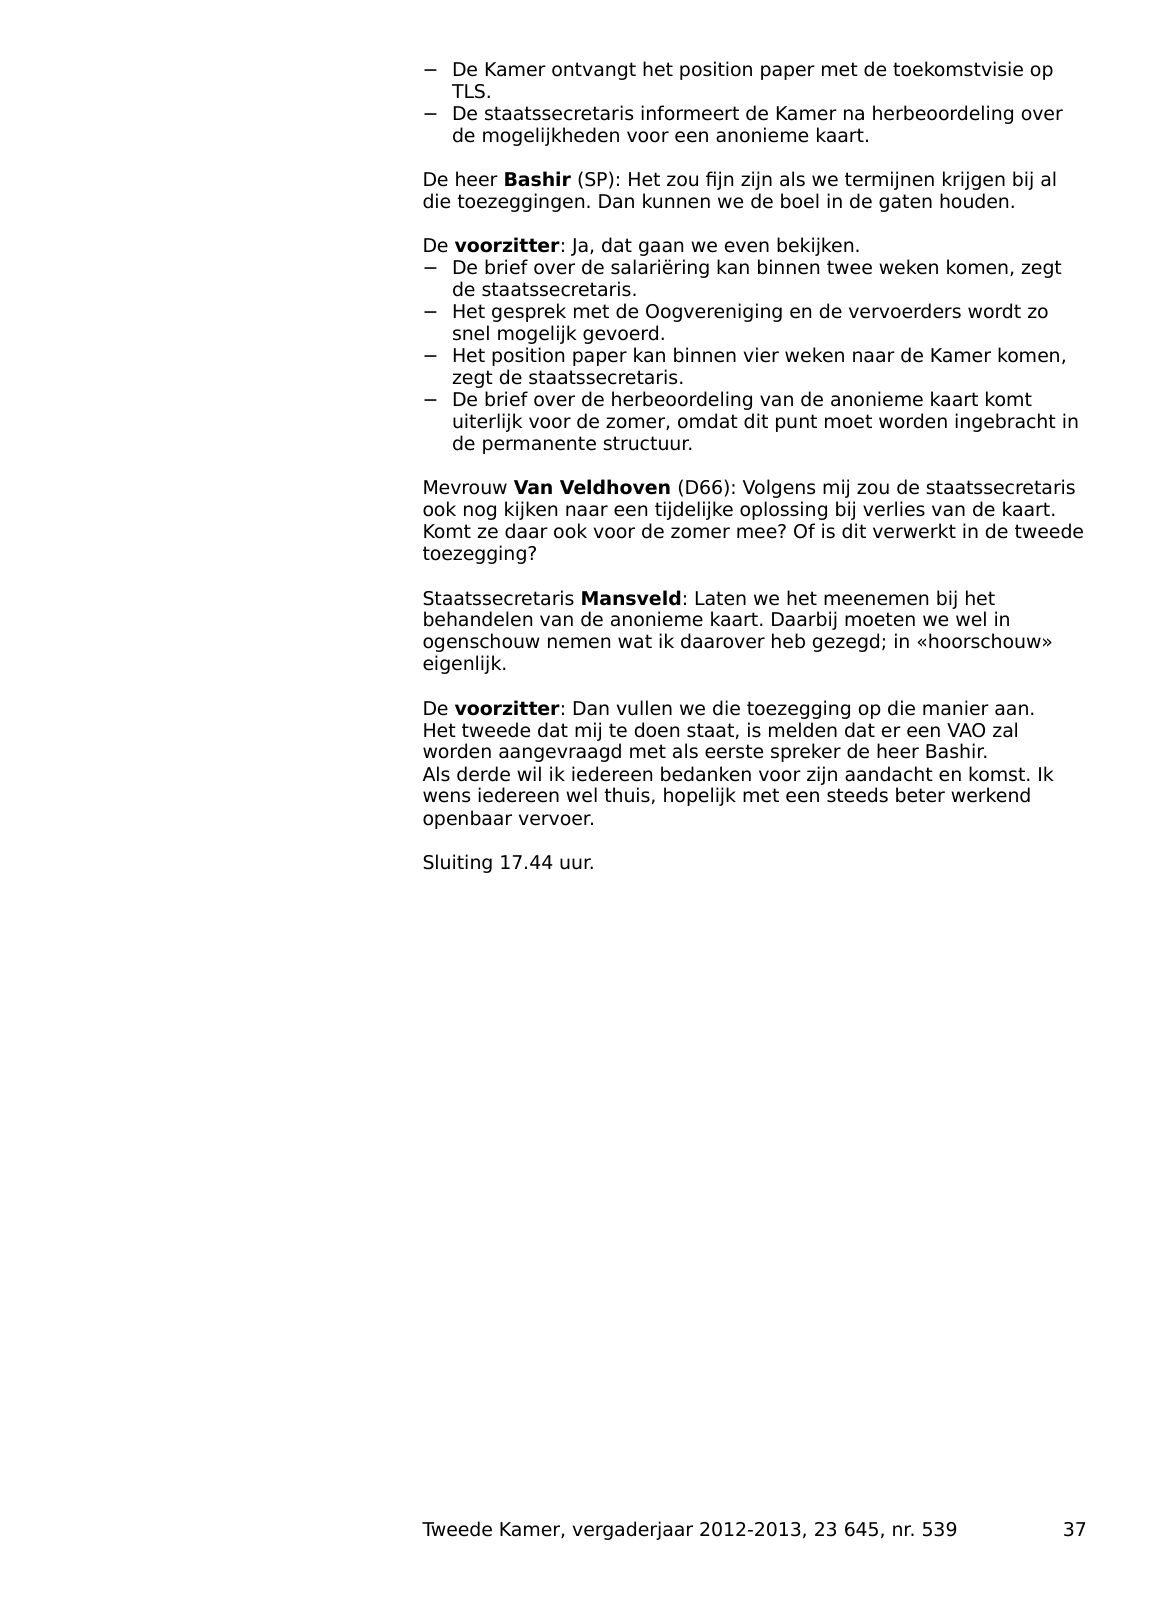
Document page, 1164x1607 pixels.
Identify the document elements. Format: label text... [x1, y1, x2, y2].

text − De Kamer ontvangt het position paper met de toekomstvisie op TLS. [422, 59, 1087, 103]
text − De brief over de salariëring kan binnen twee weken komen, zegt de staatssecretaris. [422, 257, 1087, 301]
text De heer Bashir (SP): Het zou fijn zijn als we termijnen krijgen bij al die toezeggingen. Dan kunnen we de boel in de gaten houden. [422, 169, 1087, 213]
text − De brief over de herbeoordeling van de anonieme kaart komt uiterlijk voor de zomer, omdat dit punt moet worden ingebracht in de permanente structuur. [422, 389, 1087, 455]
text Mevrouw Van Veldhoven (D66): Volgens mij zou de staatssecretaris ook nog kijken naar een tijdelijke oplossing bij verlies van de kaart. Komt ze daar ook voor de zomer mee? Of is dit verwerkt in de tweede toezegging? [422, 477, 1087, 565]
text Sluiting 17.44 uur. [422, 852, 1087, 873]
text De voorzitter: Ja, dat gaan we even bekijken. [422, 235, 1087, 257]
text Het tweede dat mij te doen staat, is melden dat er een VAO zal worden aangevraagd met als eerste spreker de heer Bashir. [422, 719, 1087, 763]
text Als derde wil ik iedereen bedanken voor zijn aandacht en komst. Ik wens iedereen wel thuis, hopelijk met een steeds beter werkend openbaar vervoer. [422, 763, 1087, 829]
text − Het gesprek met de Oogvereniging en de vervoerders wordt zo snel mogelijk gevoerd. [422, 301, 1087, 345]
text − De staatssecretaris informeert de Kamer na herbeoordeling over de mogelijkheden voor een anonieme kaart. [422, 103, 1087, 147]
text De voorzitter: Dan vullen we die toezegging op die manier aan. [422, 697, 1087, 719]
text − Het position paper kan binnen vier weken naar de Kamer komen, zegt de staatssecretaris. [422, 345, 1087, 389]
text Staatssecretaris Mansveld: Laten we het meenemen bij het behandelen van de anonieme kaart. Daarbij moeten we wel in ogenschouw nemen wat ik daarover heb gezegd; in «hoorschouw» eigenlijk. [422, 587, 1087, 675]
